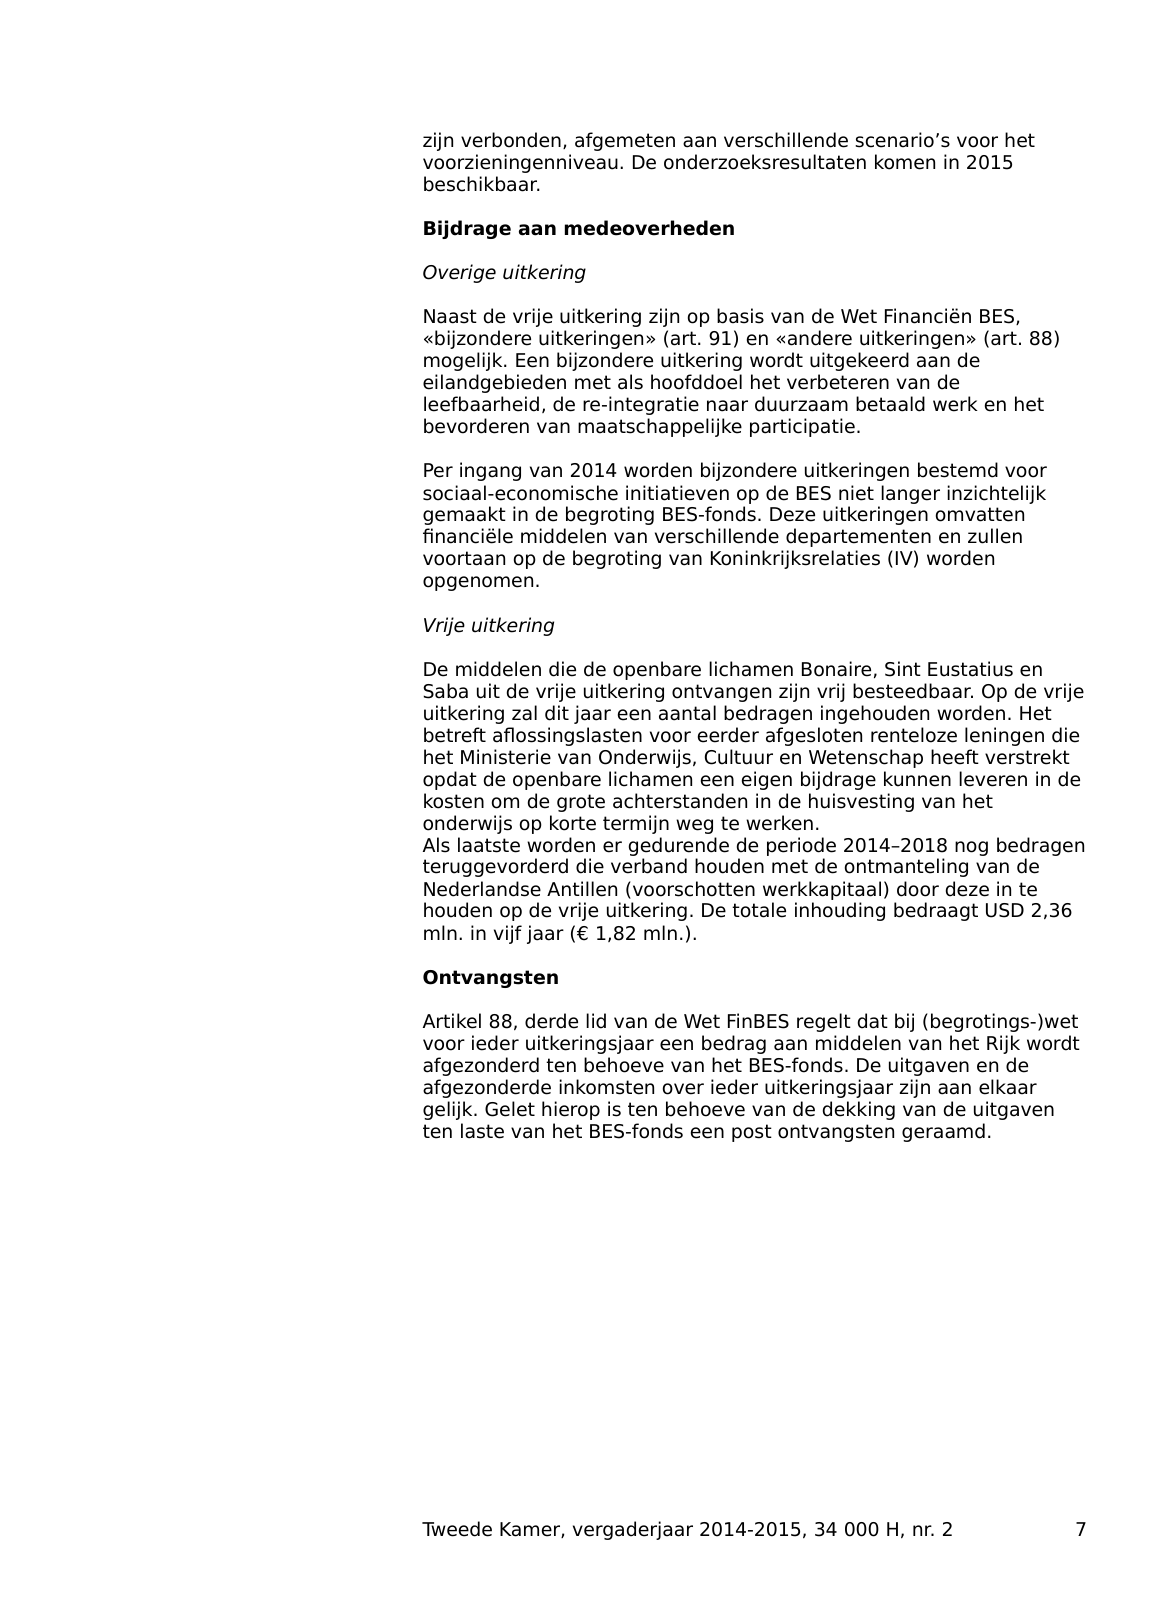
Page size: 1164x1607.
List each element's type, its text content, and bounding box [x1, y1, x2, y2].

text Artikel 88, derde lid van de Wet FinBES regelt dat bij (begrotings-)wet voor ieder uitkeringsjaar een bedrag aan middelen van het Rijk wordt afgezonderd ten behoeve van het BES-fonds. De uitgaven en de afgezonderde inkomsten over ieder uitkeringsjaar zijn aan elkaar gelijk. Gelet hierop is ten behoeve van de dekking van de uitgaven ten laste van het BES-fonds een post ontvangsten geraamd. [422, 1011, 1087, 1143]
subtitle Vrije uitkering [422, 614, 1087, 636]
text Per ingang van 2014 worden bijzondere uitkeringen bestemd voor sociaal-economische initiatieven op de BES niet langer inzichtelijk gemaakt in de begroting BES-fonds. Deze uitkeringen omvatten financiële middelen van verschillende departementen en zullen voortaan op de begroting van Koninkrijksrelaties (IV) worden opgenomen. [422, 460, 1087, 592]
text De middelen die de openbare lichamen Bonaire, Sint Eustatius en Saba uit de vrije uitkering ontvangen zijn vrij besteedbaar. Op de vrije uitkering zal dit jaar een aantal bedragen ingehouden worden. Het betreft aflossingslasten voor eerder afgesloten renteloze leningen die het Ministerie van Onderwijs, Cultuur en Wetenschap heeft verstrekt opdat de openbare lichamen een eigen bijdrage kunnen leveren in de kosten om de grote achterstanden in de huisvesting van het onderwijs op korte termijn weg te werken. [422, 659, 1087, 834]
subtitle Bijdrage aan medeoverheden [422, 218, 1087, 240]
text zijn verbonden, afgemeten aan verschillende scenario’s voor het voorzieningenniveau. De onderzoeksresultaten komen in 2015 beschikbaar. [422, 130, 1087, 196]
subtitle Overige uitkering [422, 262, 1087, 284]
text Naast de vrije uitkering zijn op basis van de Wet Financiën BES, «bijzondere uitkeringen» (art. 91) en «andere uitkeringen» (art. 88) mogelijk. Een bijzondere uitkering wordt uitgekeerd aan de eilandgebieden met als hoofddoel het verbeteren van de leefbaarheid, de re-integratie naar duurzaam betaald werk en het bevorderen van maatschappelijke participatie. [422, 306, 1087, 438]
text Als laatste worden er gedurende de periode 2014–2018 nog bedragen teruggevorderd die verband houden met de ontmanteling van de Nederlandse Antillen (voorschotten werkkapitaal) door deze in te houden op de vrije uitkering. De totale inhouding bedraagt USD 2,36 mln. in vijf jaar (€ 1,82 mln.). [422, 834, 1087, 944]
subtitle Ontvangsten [422, 967, 1087, 988]
